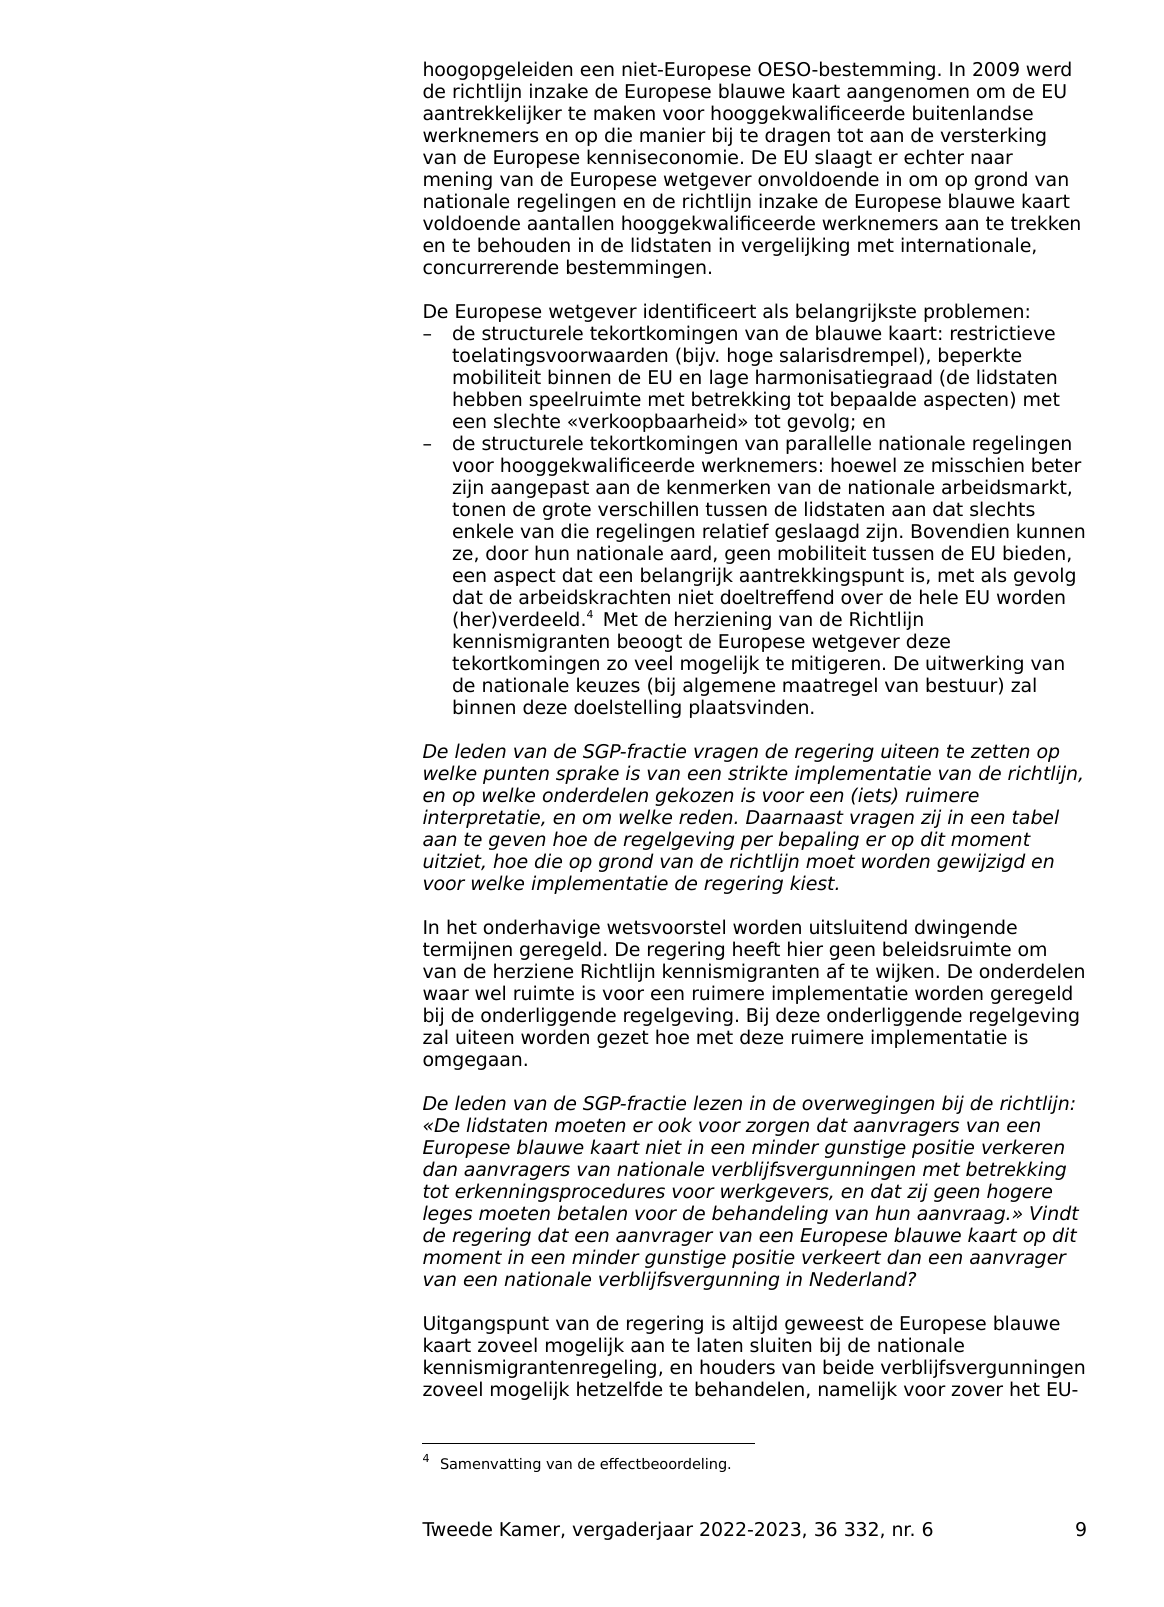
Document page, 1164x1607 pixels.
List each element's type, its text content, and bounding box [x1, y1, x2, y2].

text Samenvatting van de effectbeoordeling. [422, 1452, 1087, 1474]
text De leden van de SGP-fractie lezen in de overwegingen bij de richtlijn: «De lidstaten moeten er ook voor zorgen dat aanvragers van een Europese blauwe kaart niet in een minder gunstige positie verkeren dan aanvragers van nationale verblijfsvergunningen met betrekking tot erkenningsprocedures voor werkgevers, en dat zij geen hogere leges moeten betalen voor de behandeling van hun aanvraag.» Vindt de regering dat een aanvrager van een Europese blauwe kaart op dit moment in een minder gunstige positie verkeert dan een aanvrager van een nationale verblijfsvergunning in Nederland? [422, 1093, 1087, 1291]
text De Europese wetgever identificeert als belangrijkste problemen: [422, 301, 1087, 323]
text De leden van de SGP-fractie vragen de regering uiteen te zetten op welke punten sprake is van een strikte implementatie van de richtlijn, en op welke onderdelen gekozen is voor een (iets) ruimere interpretatie, en om welke reden. Daarnaast vragen zij in een tabel aan te geven hoe de regelgeving per bepaling er op dit moment uitziet, hoe die op grond van de richtlijn moet worden gewijzigd en voor welke implementatie de regering kiest. [422, 741, 1087, 895]
text – de structurele tekortkomingen van de blauwe kaart: restrictieve toelatingsvoorwaarden (bijv. hoge salarisdrempel), beperkte mobiliteit binnen de EU en lage harmonisatiegraad (de lidstaten hebben speelruimte met betrekking tot bepaalde aspecten) met een slechte «verkoopbaarheid» tot gevolg; en [422, 323, 1087, 433]
text – de structurele tekortkomingen van parallelle nationale regelingen voor hooggekwalificeerde werknemers: hoewel ze misschien beter zijn aangepast aan de kenmerken van de nationale arbeidsmarkt, tonen de grote verschillen tussen de lidstaten aan dat slechts enkele van die regelingen relatief geslaagd zijn. Bovendien kunnen ze, door hun nationale aard, geen mobiliteit tussen de EU bieden, een aspect dat een belangrijk aantrekkingspunt is, met als gevolg dat de arbeidskrachten niet doeltreffend over de hele EU worden (her)verdeeld. Met de herziening van de Richtlijn kennismigranten beoogt de Europese wetgever deze tekortkomingen zo veel mogelijk te mitigeren. De uitwerking van de nationale keuzes (bij algemene maatregel van bestuur) zal binnen deze doelstelling plaatsvinden. [422, 433, 1087, 719]
text In het onderhavige wetsvoorstel worden uitsluitend dwingende termijnen geregeld. De regering heeft hier geen beleidsruimte om van de herziene Richtlijn kennismigranten af te wijken. De onderdelen waar wel ruimte is voor een ruimere implementatie worden geregeld bij de onderliggende regelgeving. Bij deze onderliggende regelgeving zal uiteen worden gezet hoe met deze ruimere implementatie is omgegaan. [422, 917, 1087, 1071]
text Uitgangspunt van de regering is altijd geweest de Europese blauwe kaart zoveel mogelijk aan te laten sluiten bij de nationale kennismigrantenregeling, en houders van beide verblijfsvergunningen zoveel mogelijk hetzelfde te behandelen, namelijk voor zover het EU- [422, 1313, 1087, 1401]
text hoogopgeleiden een niet-Europese OESO-bestemming. In 2009 werd de richtlijn inzake de Europese blauwe kaart aangenomen om de EU aantrekkelijker te maken voor hooggekwalificeerde buitenlandse werknemers en op die manier bij te dragen tot aan de versterking van de Europese kenniseconomie. De EU slaagt er echter naar mening van de Europese wetgever onvoldoende in om op grond van nationale regelingen en de richtlijn inzake de Europese blauwe kaart voldoende aantallen hooggekwalificeerde werknemers aan te trekken en te behouden in de lidstaten in vergelijking met internationale, concurrerende bestemmingen. [422, 59, 1087, 279]
